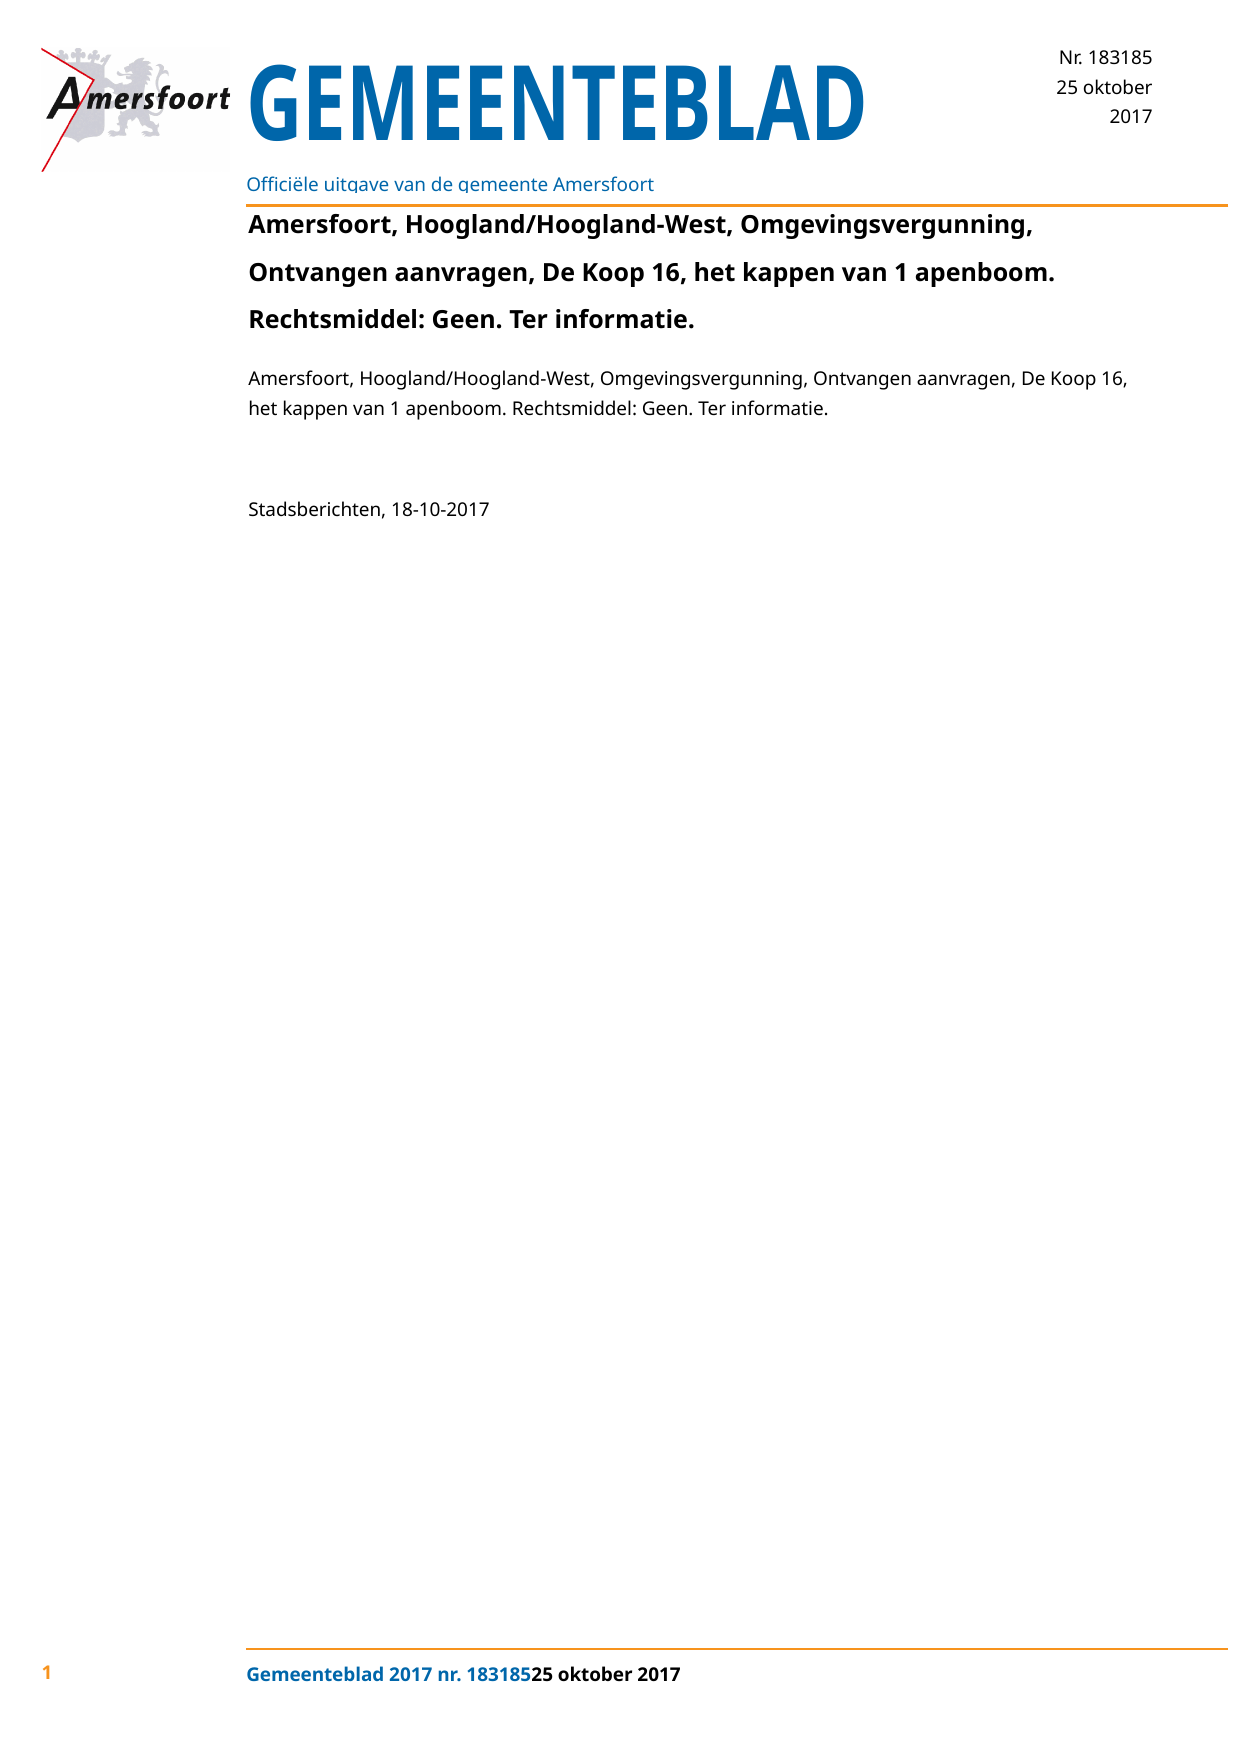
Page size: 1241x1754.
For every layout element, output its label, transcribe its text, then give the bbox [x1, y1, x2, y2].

text Amersfoort, Hoogland/Hoogland-West, Omgevingsvergunning, Ontvangen aanvragen, De Koop 16, het kappen van 1 apenboom. Rechtsmiddel: Geen. Ter informatie. [248, 207, 1152, 336]
text Amersfoort, Hoogland/Hoogland-West, Omgevingsvergunning, Ontvangen aanvragen, De Koop 16, het kappen van 1 apenboom. Rechtsmiddel: Geen. Ter informatie. [248, 366, 1152, 421]
picture [41, 47, 231, 172]
text Stadsberichten, 18-10-2017 [248, 496, 1152, 522]
